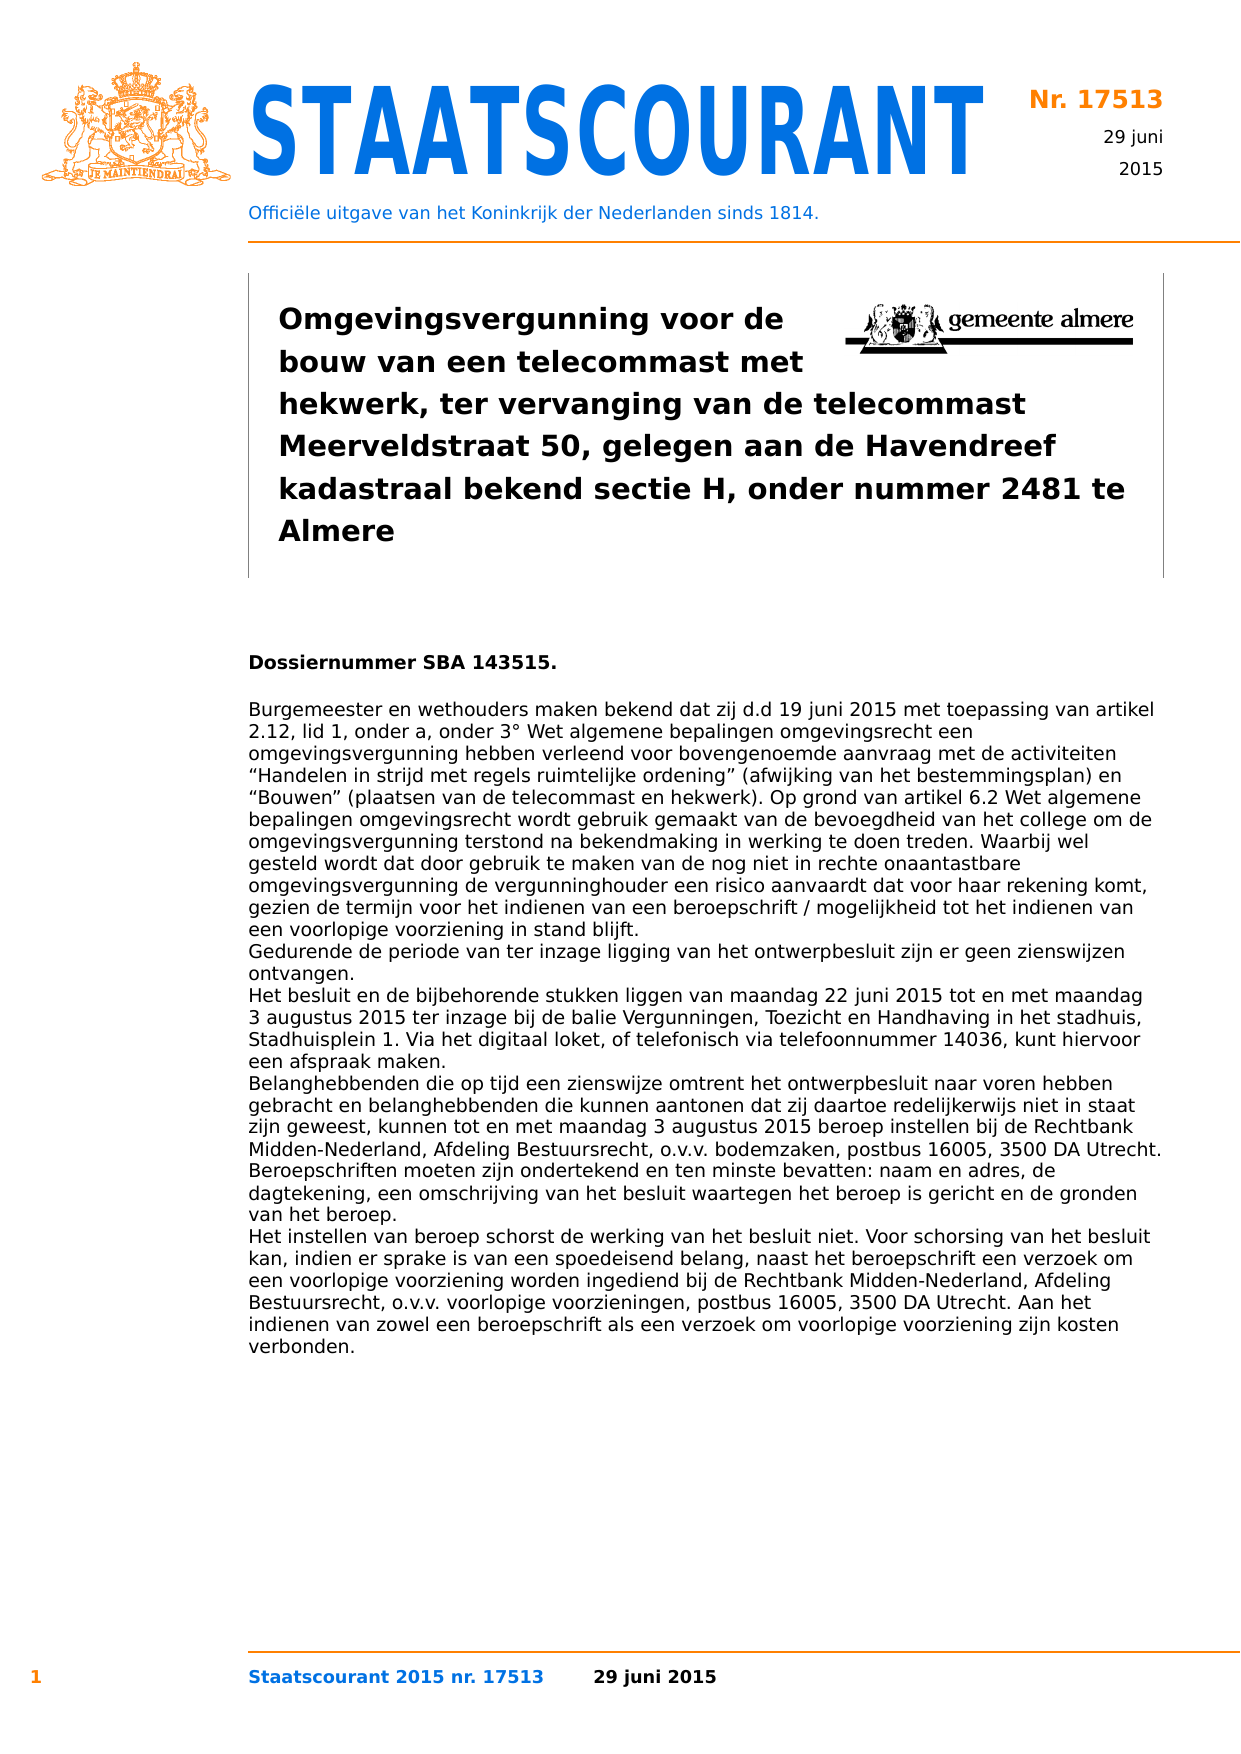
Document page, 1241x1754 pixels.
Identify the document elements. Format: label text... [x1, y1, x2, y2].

text Het besluit en de bijbehorende stukken liggen van maandag 22 juni 2015 tot en met maandag 3 augustus 2015 ter inzage bij de balie Vergunningen, Toezicht en Handhaving in het stadhuis, Stadhuisplein 1. Via het digitaal loket, of telefonisch via telefoonnummer 14036, kunt hiervoor een afspraak maken. [248, 984, 1163, 1072]
table_cell Officiële uitgave van het Koninkrijk der Nederlanden sinds 1814. [248, 203, 1240, 241]
table_cell 2015 [998, 153, 1240, 203]
table_cell 29 juni [998, 121, 1240, 153]
subtitle Dossiernummer SBA 143515. [248, 652, 1163, 674]
picture [844, 302, 1134, 356]
table_header STAATSCOURANT [248, 62, 998, 203]
text Belanghebbenden die op tijd een zienswijze omtrent het ontwerpbesluit naar voren hebben gebracht en belanghebbenden die kunnen aantonen dat zij daartoe redelijkerwijs niet in staat zijn geweest, kunnen tot en met maandag 3 augustus 2015 beroep instellen bij de Rechtbank Midden-Nederland, Afdeling Bestuursrecht, o.v.v. bodemzaken, postbus 16005, 3500 DA Utrecht. Beroepschriften moeten zijn ondertekend en ten minste bevatten: naam en adres, de dagtekening, een omschrijving van het besluit waartegen het beroep is gericht en de gronden van het beroep. [248, 1072, 1163, 1226]
text Gedurende de periode van ter inzage ligging van het ontwerpbesluit zijn er geen zienswijzen ontvangen. [248, 941, 1163, 984]
picture [41, 62, 231, 186]
table_header Nr. 17513 [998, 62, 1240, 121]
table_header [25, 62, 248, 241]
text Burgemeester en wethouders maken bekend dat zij d.d 19 juni 2015 met toepassing van artikel 2.12, lid 1, onder a, onder 3° Wet algemene bepalingen omgevingsrecht een omgevingsvergunning hebben verleend voor bovengenoemde aanvraag met de activiteiten “Handelen in strijd met regels ruimtelijke ordening” (afwijking van het bestemmingsplan) en “Bouwen” (plaatsen van de telecommast en hekwerk). Op grond van artikel 6.2 Wet algemene bepalingen omgevingsrecht wordt gebruik gemaakt van de bevoegdheid van het college om de omgevingsvergunning terstond na bekendmaking in werking te doen treden. Waarbij wel gesteld wordt dat door gebruik te maken van de nog niet in rechte onaantastbare omgevingsvergunning de vergunninghouder een risico aanvaardt dat voor haar rekening komt, gezien de termijn voor het indienen van een beroepschrift / mogelijkheid tot het indienen van een voorlopige voorziening in stand blijft. [248, 699, 1163, 941]
subtitle Omgevingsvergunning voor de bouw van een telecommast met hekwerk, ter vervanging van de telecommast Meerveldstraat 50, gelegen aan de Havendreef kadastraal bekend sectie H, onder nummer 2481 te Almere [249, 273, 1163, 578]
text Het instellen van beroep schorst de werking van het besluit niet. Voor schorsing van het besluit kan, indien er sprake is van een spoedeisend belang, naast het beroepschrift een verzoek om een voorlopige voorziening worden ingediend bij de Rechtbank Midden-Nederland, Afdeling Bestuursrecht, o.v.v. voorlopige voorzieningen, postbus 16005, 3500 DA Utrecht. Aan het indienen van zowel een beroepschrift als een verzoek om voorlopige voorziening zijn kosten verbonden. [248, 1226, 1163, 1358]
